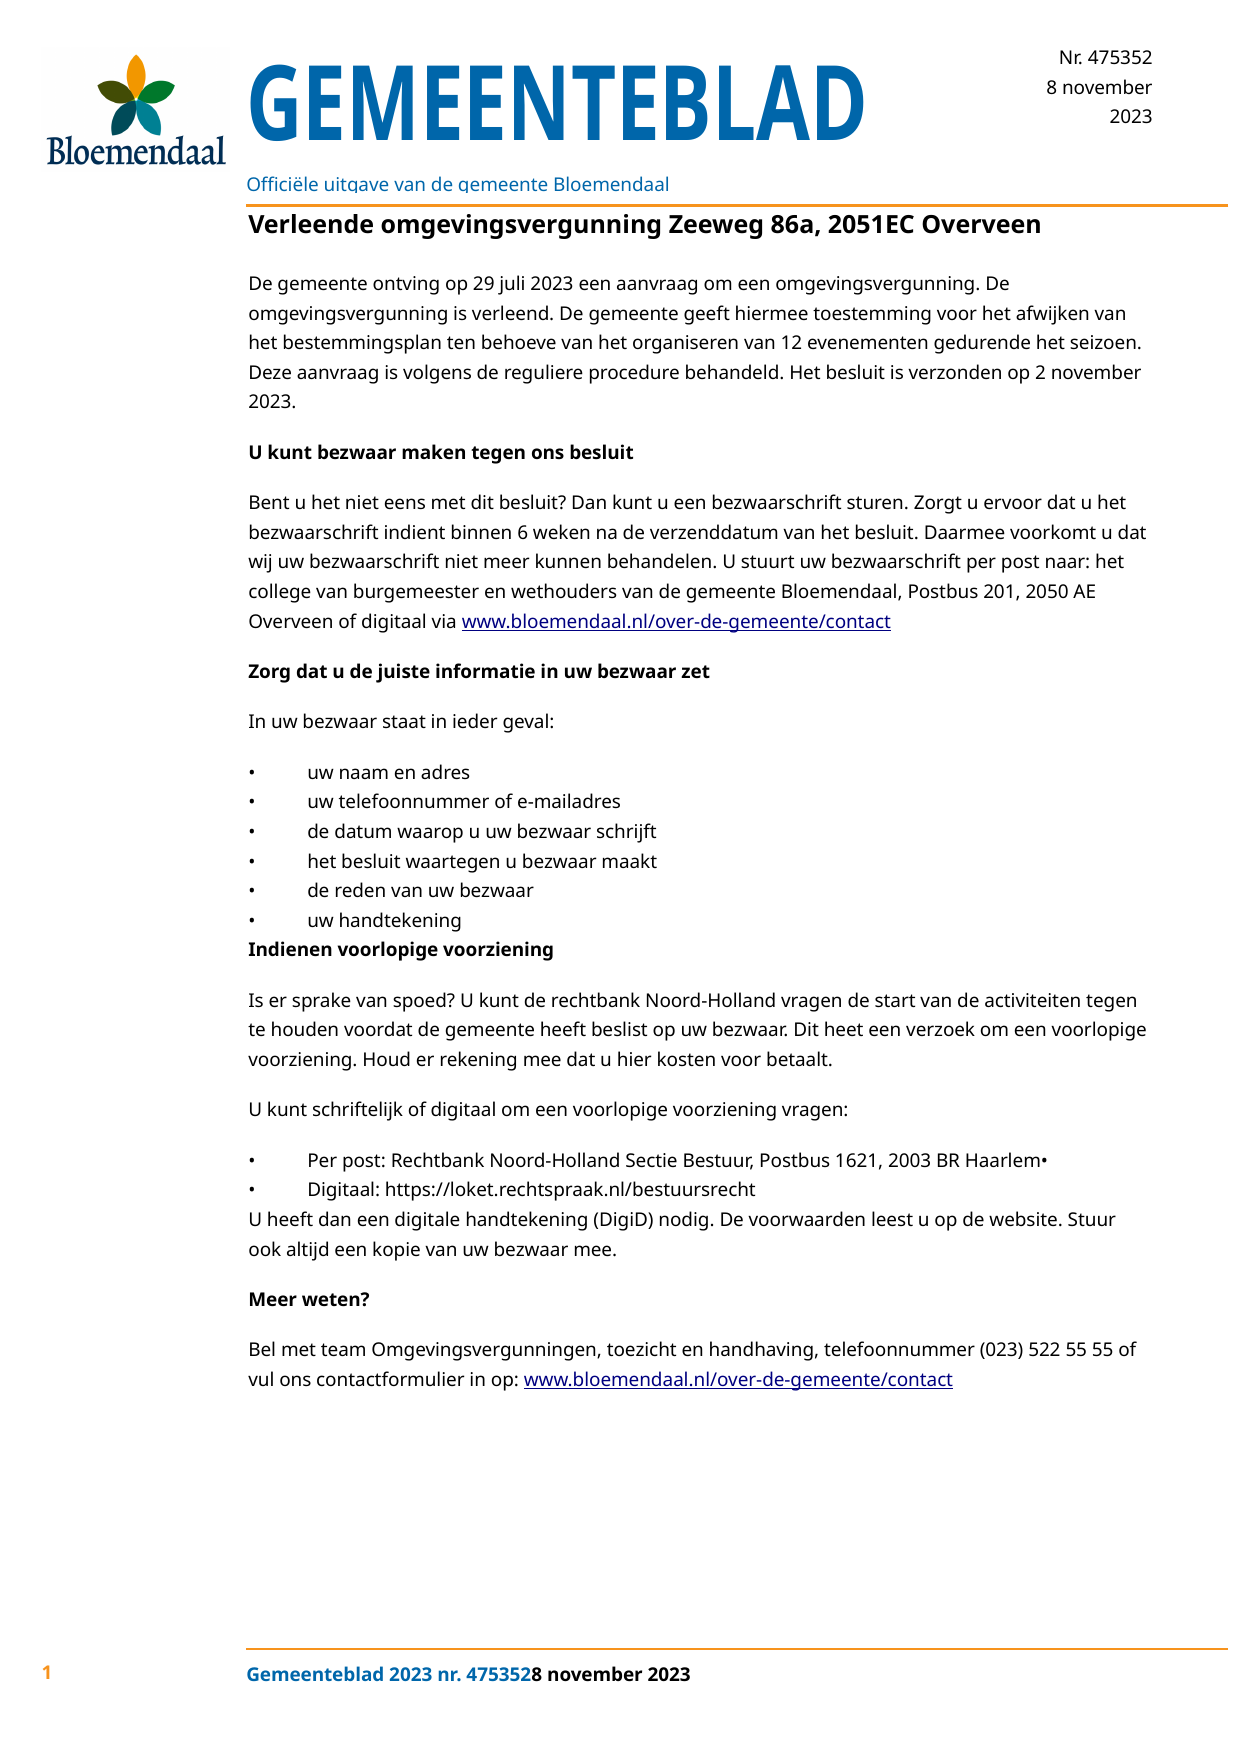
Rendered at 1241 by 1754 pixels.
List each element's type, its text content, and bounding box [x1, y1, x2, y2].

text U kunt schriftelijk of digitaal om een voorlopige voorziening vragen: [248, 1097, 1152, 1122]
picture [41, 47, 231, 172]
list Per post: Rechtbank Noord-Holland Sectie Bestuur, Postbus 1621, 2003 BR Haarlem• [248, 1147, 1152, 1173]
text Verleende omgevingsvergunning Zeeweg 86a, 2051EC Overveen [248, 207, 1152, 241]
text Bent u het niet eens met dit besluit? Dan kunt u een bezwaarschrift sturen. Zorgt u ervoor dat u het bezwaarschrift indient binnen 6 weken na de verzenddatum van het besluit. Daarmee voorkomt u dat wij uw bezwaarschrift niet meer kunnen behandelen. U stuurt uw bezwaarschrift per post naar: het college van burgemeester en wethouders van de gemeente Bloemendaal, Postbus 201, 2050 AE Overveen of digitaal via www.bloemendaal.nl/over-de-gemeente/contact [248, 489, 1152, 633]
text In uw bezwaar staat in ieder geval: [248, 709, 1152, 734]
list uw handtekening [248, 907, 1152, 933]
list de reden van uw bezwaar [248, 877, 1152, 903]
text Zorg dat u de juiste informatie in uw bezwaar zet [248, 658, 1152, 684]
list uw naam en adres [248, 759, 1152, 785]
text Meer weten? [248, 1286, 1152, 1312]
text Is er sprake van spoed? U kunt de rechtbank Noord-Holland vragen de start van de activiteiten tegen te houden voordat de gemeente heeft beslist op uw bezwaar. Dit heet een verzoek om een voorlopige voorziening. Houd er rekening mee dat u hier kosten voor betaalt. [248, 987, 1152, 1072]
text Bel met team Omgevingsvergunningen, toezicht en handhaving, telefoonnummer (023) 522 55 55 of vul ons contactformulier in op: www.bloemendaal.nl/over-de-gemeente/contact [248, 1337, 1152, 1392]
list het besluit waartegen u bezwaar maakt [248, 848, 1152, 873]
text De gemeente ontving op 29 juli 2023 een aanvraag om een omgevingsvergunning. De omgevingsvergunning is verleend. De gemeente geeft hiermee toestemming voor het afwijken van het bestemmingsplan ten behoeve van het organiseren van 12 evenementen gedurende het seizoen. Deze aanvraag is volgens de reguliere procedure behandeld. Het besluit is verzonden op 2 november 2023. [248, 270, 1152, 414]
list de datum waarop u uw bezwaar schrijft [248, 818, 1152, 844]
text Indienen voorlopige voorziening [248, 937, 1152, 962]
text U heeft dan een digitale handtekening (DigiD) nodig. De voorwaarden leest u op de website. Stuur ook altijd een kopie van uw bezwaar mee. [248, 1206, 1152, 1261]
text U kunt bezwaar maken tegen ons besluit [248, 439, 1152, 465]
list uw telefoonnummer of e-mailadres [248, 789, 1152, 814]
list Digitaal: https://loket.rechtspraak.nl/bestuursrecht [248, 1177, 1152, 1202]
